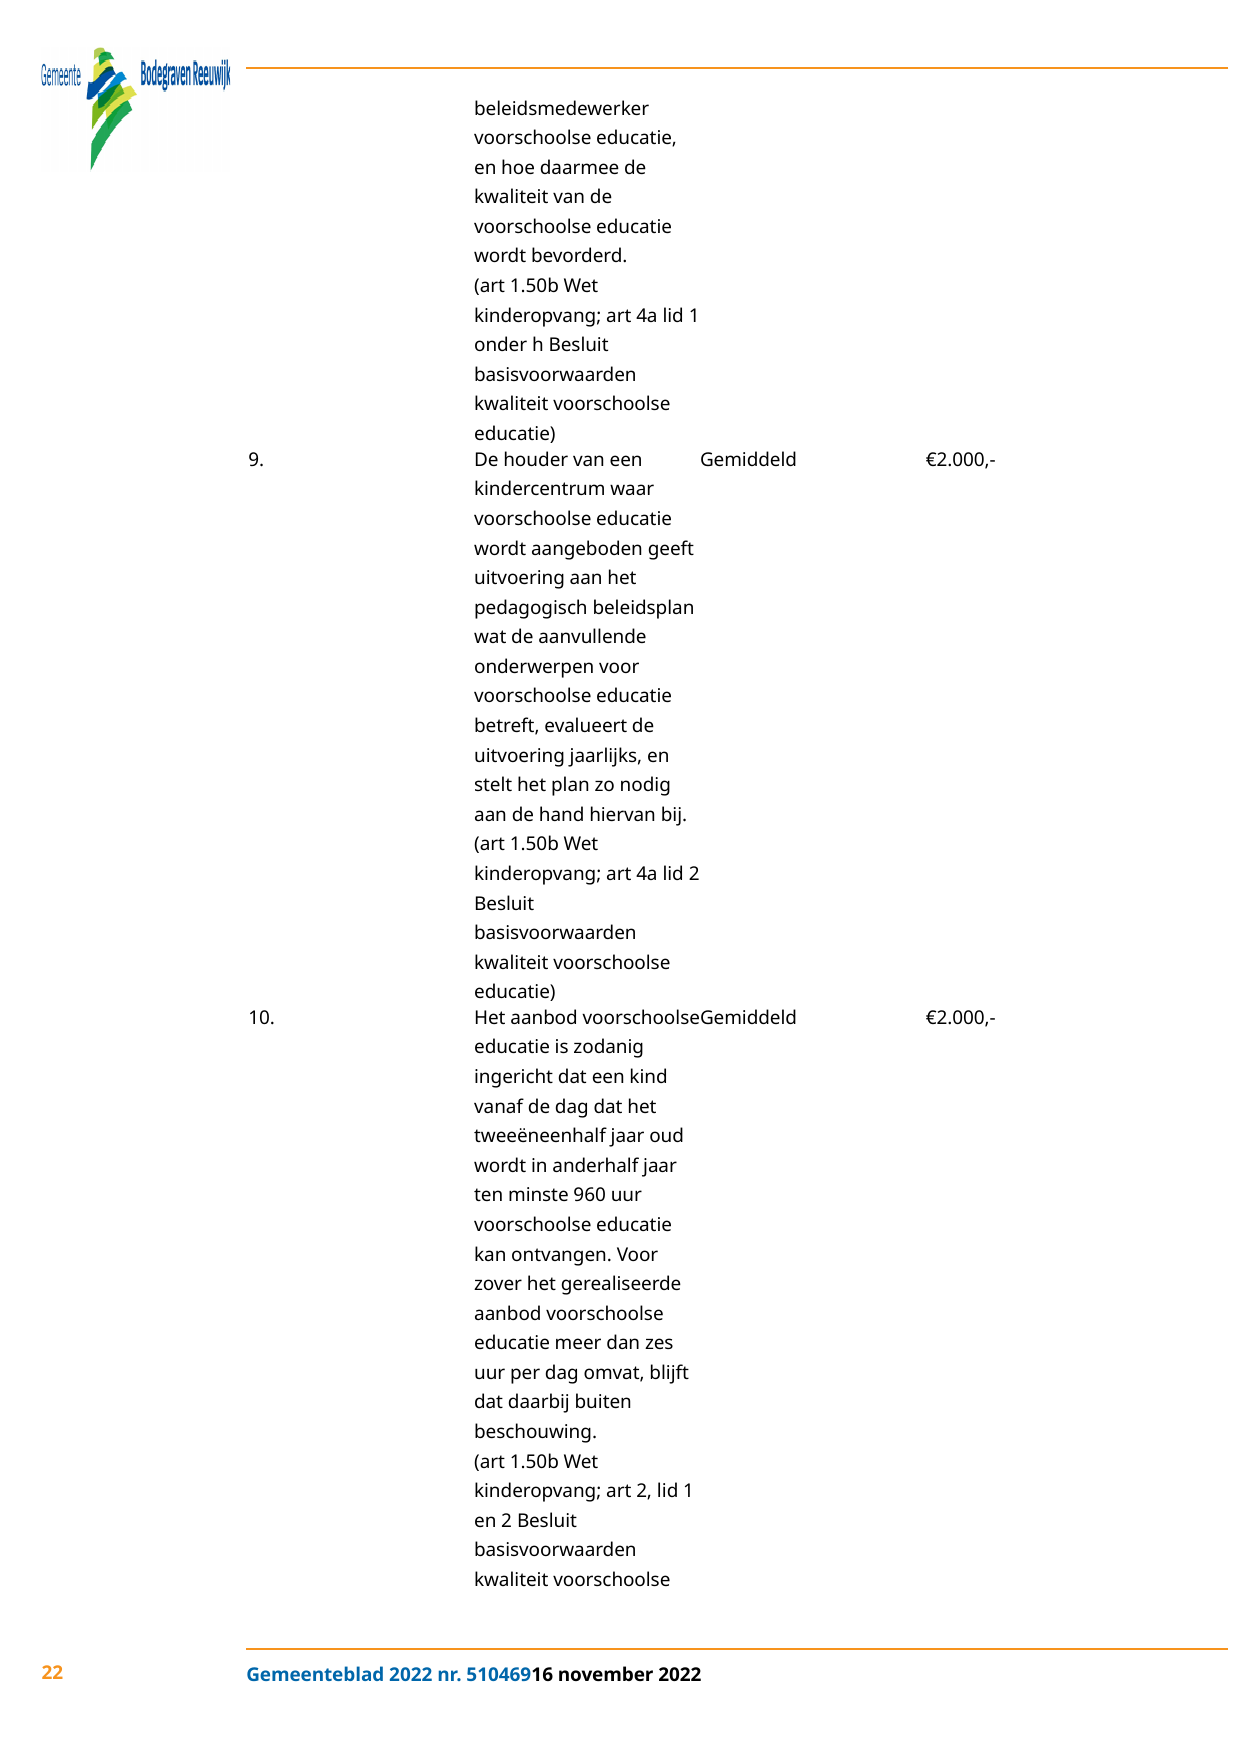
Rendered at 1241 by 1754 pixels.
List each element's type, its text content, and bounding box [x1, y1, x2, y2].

table_cell Het aanbod voorschoolse educatie is zodanig ingericht dat een kind vanaf de dag dat het tweeëneenhalf jaar oud wordt in anderhalf jaar ten minste 960 uur voorschoolse educatie kan ontvangen. Voor zover het gerealiseerde aanbod voorschoolse educatie meer dan zes uur per dag omvat, blijft dat daarbij buiten beschouwing. (art 1.50b Wet kinderopvang; art 2, lid 1 en 2 Besluit basisvoorwaarden kwaliteit voorschoolse [474, 1004, 700, 1592]
picture [41, 47, 231, 172]
table_cell €2.000,- [926, 446, 1152, 1004]
table_cell €2.000,- [926, 1004, 1152, 1592]
table_cell [926, 95, 1152, 446]
table_cell [248, 95, 474, 446]
table_cell De houder van een kindercentrum waar voorschoolse educatie wordt aangeboden geeft uitvoering aan het pedagogisch beleidsplan wat de aanvullende onderwerpen voor voorschoolse educatie betreft, evalueert de uitvoering jaarlijks, en stelt het plan zo nodig aan de hand hiervan bij. (art 1.50b Wet kinderopvang; art 4a lid 2 Besluit basisvoorwaarden kwaliteit voorschoolse educatie) [474, 446, 700, 1004]
table_cell Gemiddeld [700, 446, 926, 1004]
table_cell 10. [248, 1004, 474, 1592]
table_cell 9. [248, 446, 474, 1004]
table_cell Gemiddeld [700, 1004, 926, 1592]
table_cell beleidsmedewerker voorschoolse educatie, en hoe daarmee de kwaliteit van de voorschoolse educatie wordt bevorderd. (art 1.50b Wet kinderopvang; art 4a lid 1 onder h Besluit basisvoorwaarden kwaliteit voorschoolse educatie) [474, 95, 700, 446]
table_cell [700, 95, 926, 446]
